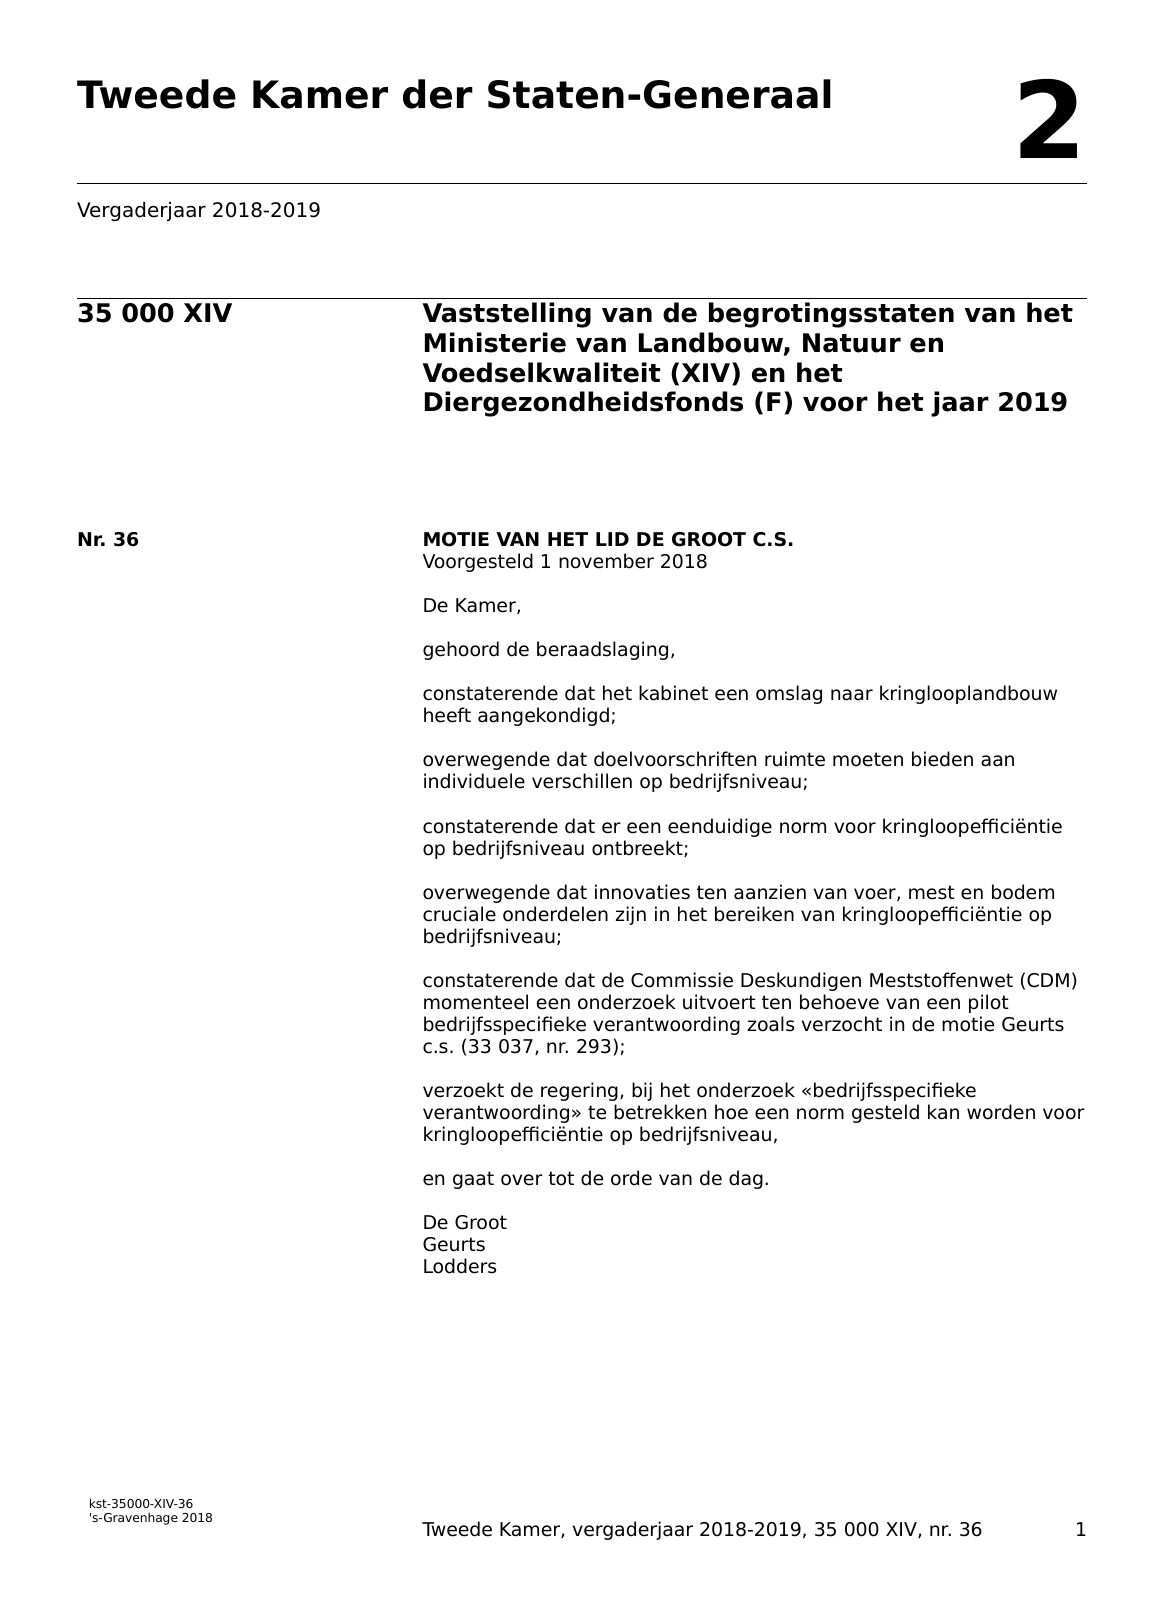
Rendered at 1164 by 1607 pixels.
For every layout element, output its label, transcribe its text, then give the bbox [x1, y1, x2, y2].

table_header 2 [886, 59, 1087, 183]
text constaterende dat de Commissie Deskundigen Meststoffenwet (CDM) momenteel een onderzoek uitvoert ten behoeve van een pilot bedrijfsspecifieke verantwoording zoals verzocht in de motie Geurts c.s. (33 037, nr. 293); [422, 970, 1087, 1058]
text en gaat over tot de orde van de dag. [422, 1168, 1087, 1190]
text Geurts [422, 1234, 1087, 1256]
table_cell Vergaderjaar 2018-2019 [77, 184, 1087, 298]
text 's-Gravenhage 2018 [88, 1511, 323, 1525]
subtitle 35 000 XIV Vaststelling van de begrotingsstaten van het Ministerie van Landbouw, Natuur en Voedselkwaliteit (XIV) en het Diergezondheidsfonds (F) voor het jaar 2019 [77, 299, 1087, 418]
text Voorgesteld 1 november 2018 [422, 551, 1087, 573]
text verzoekt de regering, bij het onderzoek «bedrijfsspecifieke verantwoording» te betrekken hoe een norm gesteld kan worden voor kringloopefficiëntie op bedrijfsniveau, [422, 1080, 1087, 1146]
text overwegende dat doelvoorschriften ruimte moeten bieden aan individuele verschillen op bedrijfsniveau; [422, 749, 1087, 793]
subtitle Nr. 36 MOTIE VAN HET LID DE GROOT C.S. [77, 529, 1087, 551]
text overwegende dat innovaties ten aanzien van voer, mest en bodem cruciale onderdelen zijn in het bereiken van kringloopefficiëntie op bedrijfsniveau; [422, 882, 1087, 948]
text kst-35000-XIV-36 [88, 1497, 323, 1511]
text De Groot [422, 1212, 1087, 1234]
text Lodders [422, 1256, 1087, 1278]
table_header Tweede Kamer der Staten-Generaal [77, 59, 886, 183]
text De Kamer, [422, 595, 1087, 617]
text gehoord de beraadslaging, [422, 639, 1087, 661]
text constaterende dat er een eenduidige norm voor kringloopefficiëntie op bedrijfsniveau ontbreekt; [422, 816, 1087, 859]
text constaterende dat het kabinet een omslag naar kringlooplandbouw heeft aangekondigd; [422, 683, 1087, 727]
